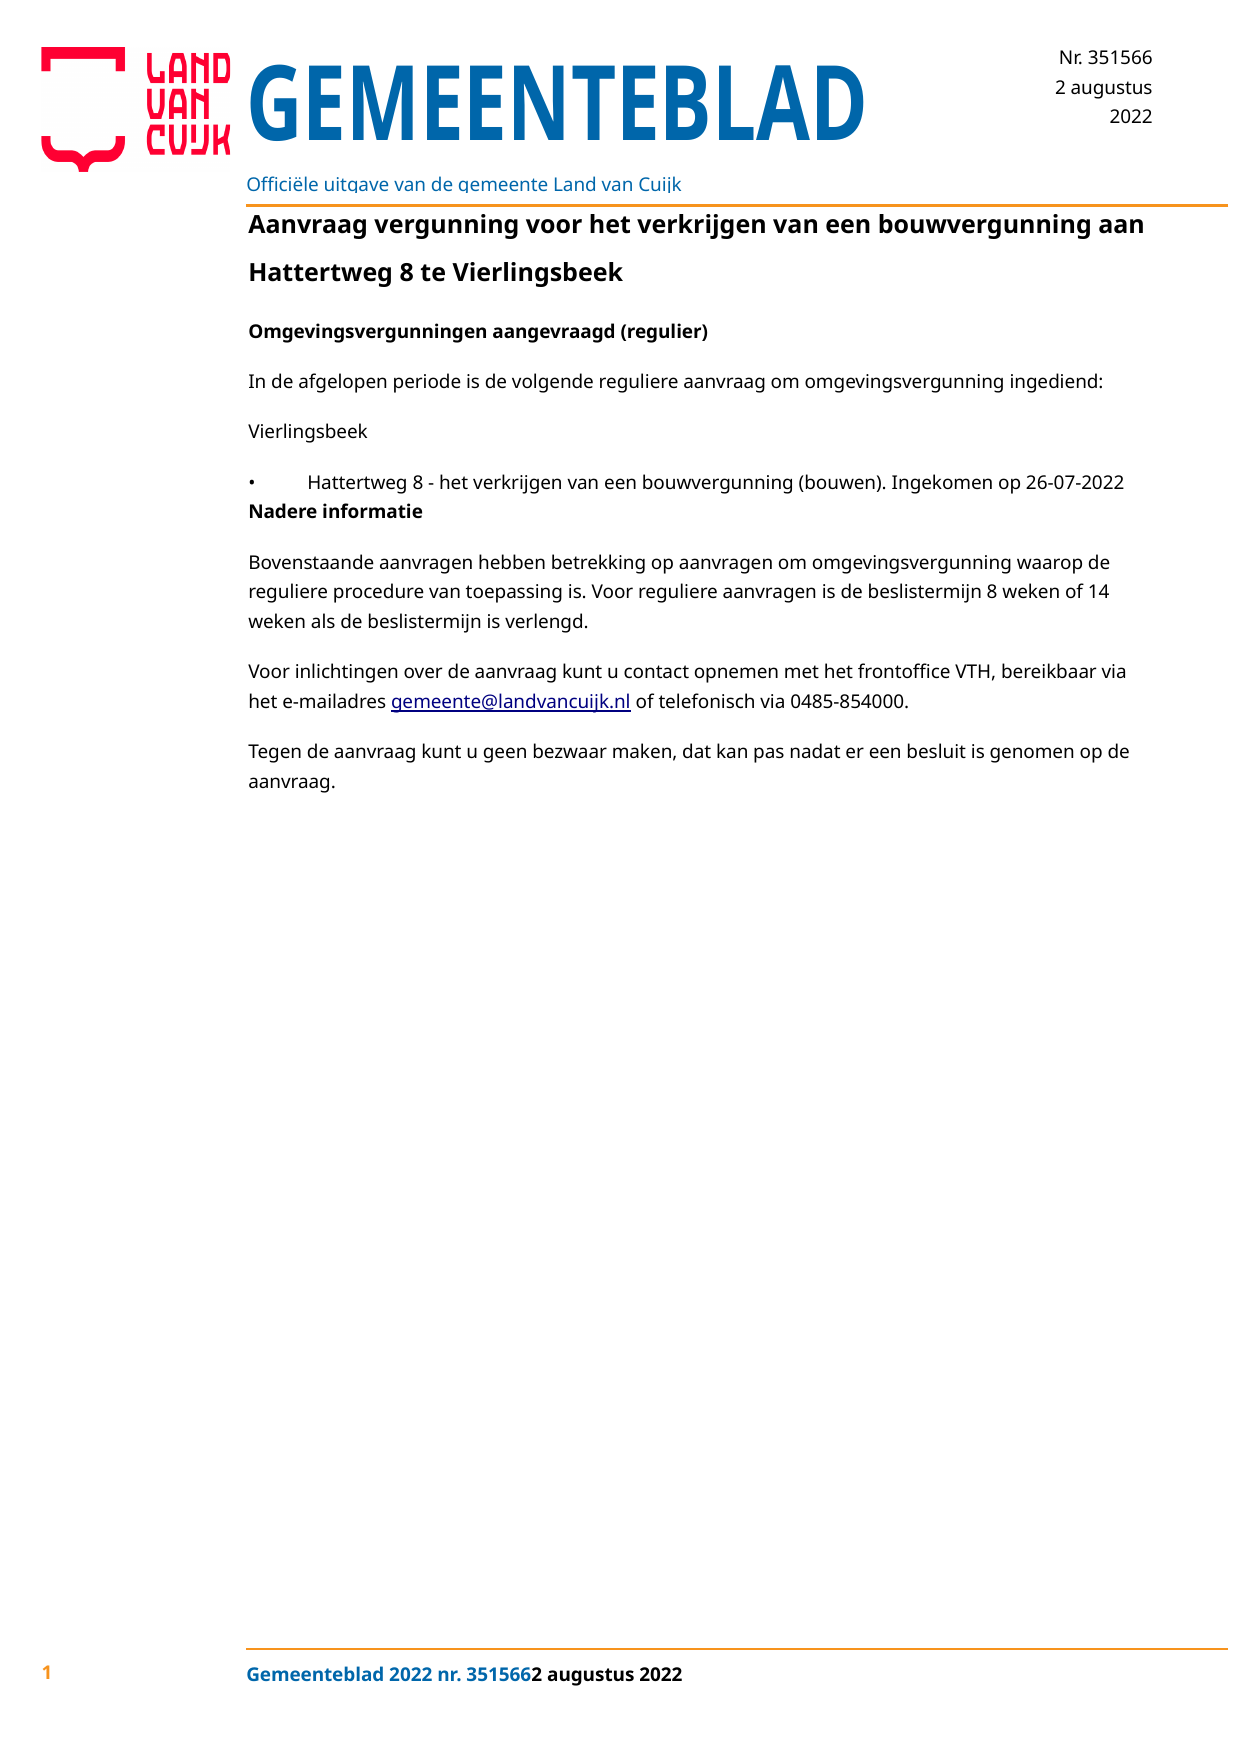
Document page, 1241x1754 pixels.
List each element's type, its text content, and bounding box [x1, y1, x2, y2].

text Nadere informatie [248, 499, 1152, 524]
picture [41, 47, 231, 172]
text Tegen de aanvraag kunt u geen bezwaar maken, dat kan pas nadat er een besluit is genomen op de aanvraag. [248, 739, 1152, 794]
text In de afgelopen periode is de volgende reguliere aanvraag om omgevingsvergunning ingediend: [248, 368, 1152, 394]
text Vierlingsbeek [248, 419, 1152, 444]
text Aanvraag vergunning voor het verkrijgen van een bouwvergunning aan Hattertweg 8 te Vierlingsbeek [248, 207, 1152, 288]
text Bovenstaande aanvragen hebben betrekking op aanvragen om omgevingsvergunning waarop de reguliere procedure van toepassing is. Voor reguliere aanvragen is de beslistermijn 8 weken of 14 weken als de beslistermijn is verlengd. [248, 549, 1152, 634]
list Hattertweg 8 - het verkrijgen van een bouwvergunning (bouwen). Ingekomen op 26-07-2022 [248, 469, 1152, 495]
text Voor inlichtingen over de aanvraag kunt u contact opnemen met het frontoffice VTH, bereikbaar via het e-mailadres gemeente@landvancuijk.nl of telefonisch via 0485-854000. [248, 659, 1152, 714]
text Omgevingsvergunningen aangevraagd (regulier) [248, 318, 1152, 344]
